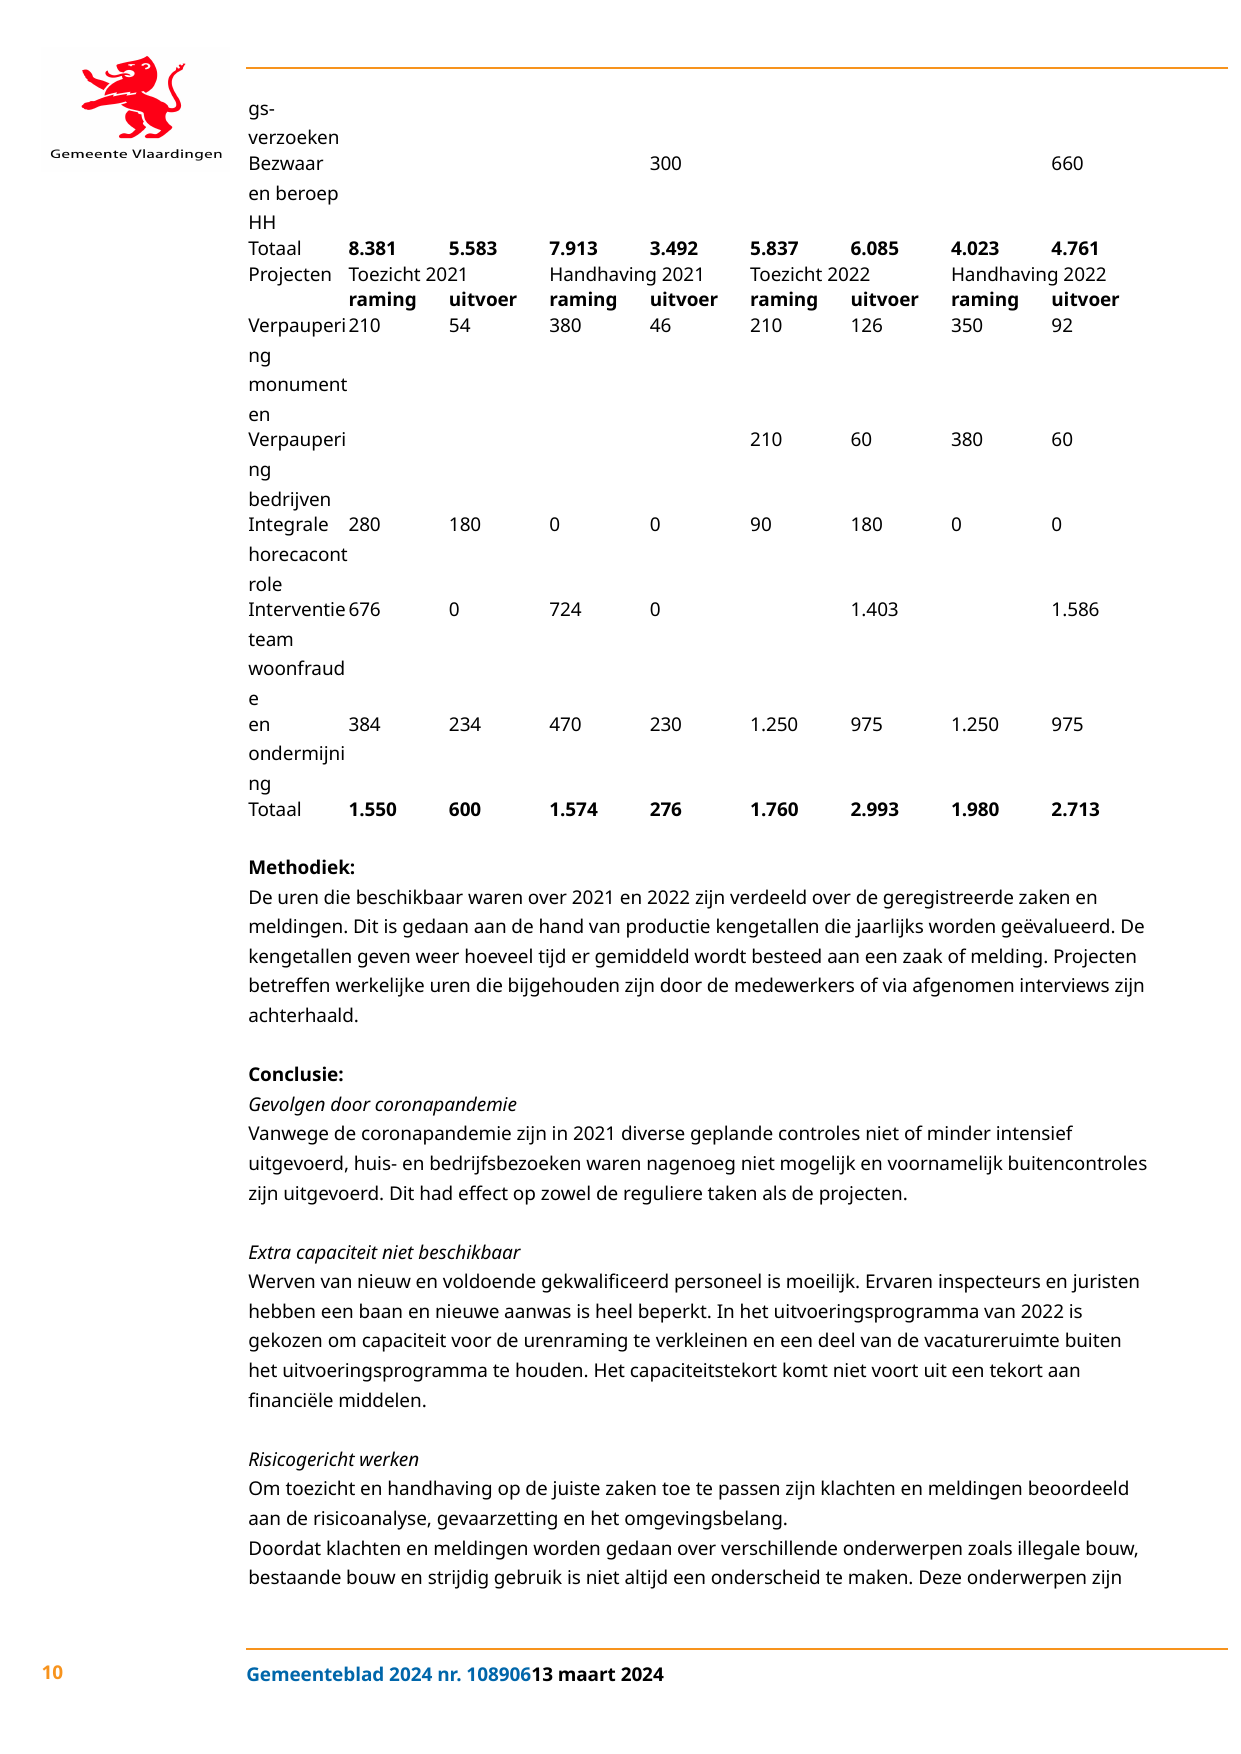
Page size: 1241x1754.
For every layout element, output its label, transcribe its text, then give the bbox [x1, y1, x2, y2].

table_cell [750, 596, 850, 711]
table_cell Projecten [248, 261, 348, 286]
table_cell 4.761 [1051, 235, 1152, 261]
text Vanwege de coronapandemie zijn in 2021 diverse geplande controles niet of minder intensief uitgevoerd, huis- en bedrijfsbezoeken waren nagenoeg niet mogelijk en voornamelijk buitencontroles zijn uitgevoerd. Dit had effect op zowel de reguliere taken als de projecten. [248, 1121, 1152, 1206]
text Extra capaciteit niet beschikbaar [248, 1239, 1152, 1265]
table_cell 2.993 [850, 796, 951, 822]
table_cell [951, 596, 1051, 711]
table_cell 660 [1051, 150, 1152, 235]
text Methodiek: [248, 854, 1152, 880]
text Risicogericht werken [248, 1446, 1152, 1472]
table_cell [549, 95, 649, 150]
table_cell 470 [549, 711, 649, 796]
table_cell 724 [549, 596, 649, 711]
table_cell 1.403 [850, 596, 951, 711]
table_cell 380 [549, 312, 649, 427]
table_cell en ondermijning [248, 711, 348, 796]
table_cell raming [348, 286, 449, 312]
table_cell 676 [348, 596, 449, 711]
table_cell 210 [750, 427, 850, 512]
table_cell Handhaving 2022 [951, 261, 1152, 286]
picture [41, 47, 231, 172]
table_cell raming [549, 286, 649, 312]
table_cell 3.492 [650, 235, 750, 261]
table_cell 46 [650, 312, 750, 427]
table_cell Verpaupering monumenten [248, 312, 348, 427]
table_cell 600 [449, 796, 549, 822]
table_cell [951, 95, 1051, 150]
table_cell 126 [850, 312, 951, 427]
table_cell 0 [549, 512, 649, 596]
table_cell 280 [348, 512, 449, 596]
table_cell 0 [951, 512, 1051, 596]
table_cell [348, 95, 449, 150]
table_cell uitvoer [449, 286, 549, 312]
table_cell Interventieteam woonfraude [248, 596, 348, 711]
text Om toezicht en handhaving op de juiste zaken toe te passen zijn klachten en meldingen beoordeeld aan de risicoanalyse, gevaarzetting en het omgevingsbelang. [248, 1476, 1152, 1531]
table_cell raming [951, 286, 1051, 312]
table_cell 1.250 [750, 711, 850, 796]
table_cell 0 [449, 596, 549, 711]
table_cell Totaal [248, 796, 348, 822]
table_cell Bezwaar en beroep HH [248, 150, 348, 235]
table_cell 5.583 [449, 235, 549, 261]
table_cell [549, 427, 649, 512]
table_cell uitvoer [650, 286, 750, 312]
table_cell 180 [449, 512, 549, 596]
table_cell 6.085 [850, 235, 951, 261]
table_cell 234 [449, 711, 549, 796]
table_cell 384 [348, 711, 449, 796]
table_cell 1.250 [951, 711, 1051, 796]
table_cell 210 [750, 312, 850, 427]
table_cell [348, 150, 449, 235]
text De uren die beschikbaar waren over 2021 en 2022 zijn verdeeld over de geregistreerde zaken en meldingen. Dit is gedaan aan de hand van productie kengetallen die jaarlijks worden geëvalueerd. De kengetallen geven weer hoeveel tijd er gemiddeld wordt besteed aan een zaak of melding. Projecten betreffen werkelijke uren die bijgehouden zijn door de medewerkers of via afgenomen interviews zijn achterhaald. [248, 884, 1152, 1028]
table_cell 1.980 [951, 796, 1051, 822]
table_cell 0 [1051, 512, 1152, 596]
table_cell 975 [850, 711, 951, 796]
table_cell 0 [650, 512, 750, 596]
table_cell [850, 95, 951, 150]
table_cell 380 [951, 427, 1051, 512]
table_cell 60 [1051, 427, 1152, 512]
table_cell 7.913 [549, 235, 649, 261]
table_cell Toezicht 2021 [348, 261, 549, 286]
table_cell 5.837 [750, 235, 850, 261]
table_cell [1051, 95, 1152, 150]
table_cell 0 [650, 596, 750, 711]
table_cell uitvoer [850, 286, 951, 312]
table_cell 300 [650, 150, 750, 235]
table_cell [951, 150, 1051, 235]
table_cell 1.760 [750, 796, 850, 822]
table_cell 1.550 [348, 796, 449, 822]
table_cell 60 [850, 427, 951, 512]
table_cell Handhaving 2021 [549, 261, 750, 286]
table_cell [449, 150, 549, 235]
table_cell Integrale horecacontrole [248, 512, 348, 596]
table_cell [449, 427, 549, 512]
table_cell [850, 150, 951, 235]
table_cell [449, 95, 549, 150]
table_cell Totaal [248, 235, 348, 261]
table_cell Toezicht 2022 [750, 261, 951, 286]
table_cell [650, 427, 750, 512]
text Werven van nieuw en voldoende gekwalificeerd personeel is moeilijk. Ervaren inspecteurs en juristen hebben een baan en nieuwe aanwas is heel beperkt. In het uitvoeringsprogramma van 2022 is gekozen om capaciteit voor de urenraming te verkleinen en een deel van de vacatureruimte buiten het uitvoeringsprogramma te houden. Het capaciteitstekort komt niet voort uit een tekort aan financiële middelen. [248, 1268, 1152, 1413]
table_cell uitvoer [1051, 286, 1152, 312]
table_cell [750, 95, 850, 150]
table_cell 210 [348, 312, 449, 427]
table_cell 180 [850, 512, 951, 596]
table_cell raming [750, 286, 850, 312]
table_cell [248, 286, 348, 312]
table_cell [750, 150, 850, 235]
table_cell 8.381 [348, 235, 449, 261]
table_cell 90 [750, 512, 850, 596]
table_cell 276 [650, 796, 750, 822]
text Doordat klachten en meldingen worden gedaan over verschillende onderwerpen zoals illegale bouw, bestaande bouw en strijdig gebruik is niet altijd een onderscheid te maken. Deze onderwerpen zijn [248, 1535, 1152, 1590]
table_cell 54 [449, 312, 549, 427]
text Conclusie: [248, 1061, 1152, 1087]
table_cell gs-verzoeken [248, 95, 348, 150]
table_cell 4.023 [951, 235, 1051, 261]
table_cell 350 [951, 312, 1051, 427]
table_cell 1.586 [1051, 596, 1152, 711]
table_cell Verpaupering bedrijven [248, 427, 348, 512]
table_cell 230 [650, 711, 750, 796]
table_cell [348, 427, 449, 512]
table_cell [650, 95, 750, 150]
table_cell 1.574 [549, 796, 649, 822]
text Gevolgen door coronapandemie [248, 1091, 1152, 1117]
table_cell 92 [1051, 312, 1152, 427]
table_cell [549, 150, 649, 235]
table_cell 975 [1051, 711, 1152, 796]
table_cell 2.713 [1051, 796, 1152, 822]
